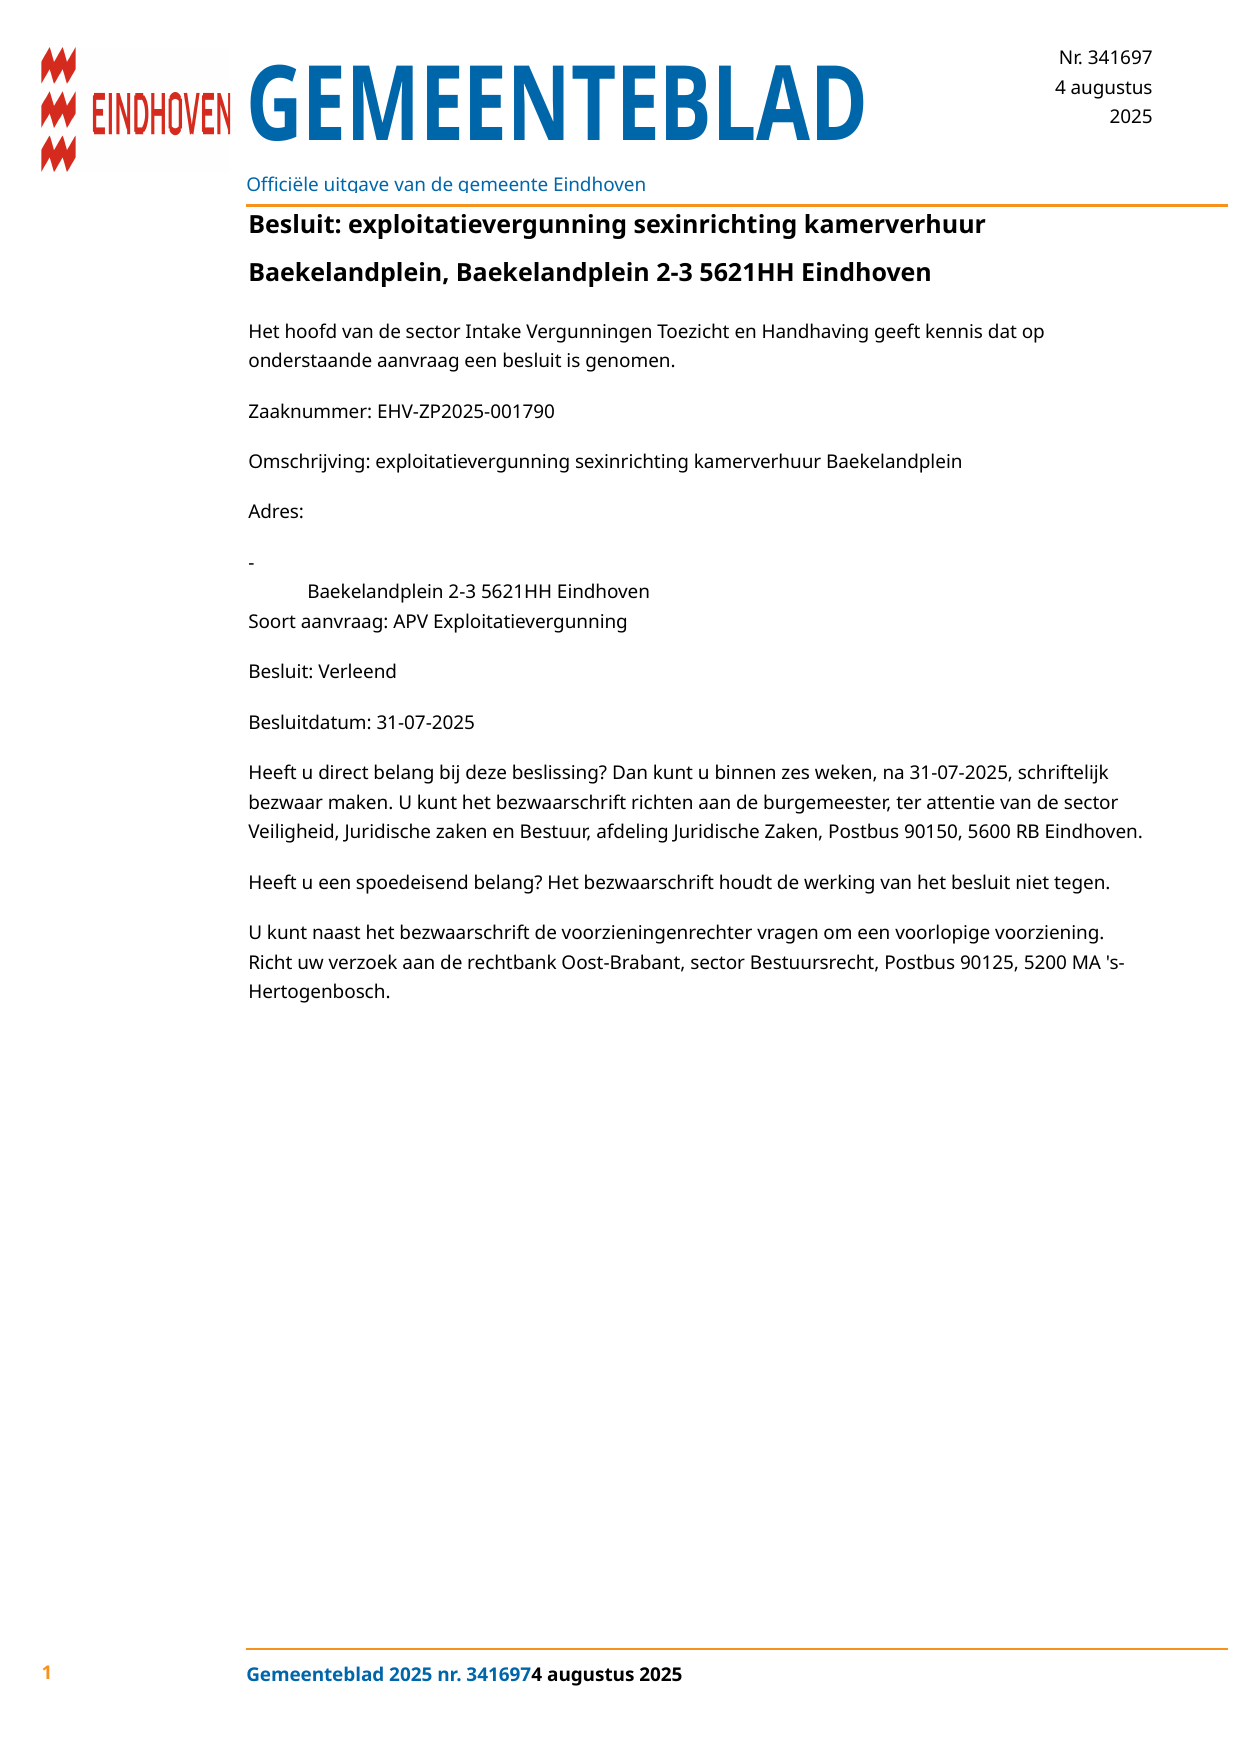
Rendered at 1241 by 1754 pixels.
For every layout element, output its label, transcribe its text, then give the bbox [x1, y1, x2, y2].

text Zaaknummer: EHV-ZP2025-001790 [248, 398, 1152, 424]
picture [41, 47, 231, 172]
text Soort aanvraag: APV Exploitatievergunning [248, 608, 1152, 634]
text Adres: [248, 499, 1152, 524]
text U kunt naast het bezwaarschrift de voorzieningenrechter vragen om een voorlopige voorziening. Richt uw verzoek aan de rechtbank Oost-Brabant, sector Bestuursrecht, Postbus 90125, 5200 MA 's-Hertogenbosch. [248, 919, 1152, 1004]
text Heeft u een spoedeisend belang? Het bezwaarschrift houdt de werking van het besluit niet tegen. [248, 869, 1152, 895]
list Baekelandplein 2-3 5621HH Eindhoven [248, 579, 1152, 604]
text Besluitdatum: 31-07-2025 [248, 709, 1152, 735]
text Het hoofd van de sector Intake Vergunningen Toezicht en Handhaving geeft kennis dat op onderstaande aanvraag een besluit is genomen. [248, 318, 1152, 373]
text Besluit: exploitatievergunning sexinrichting kamerverhuur Baekelandplein, Baekelandplein 2-3 5621HH Eindhoven [248, 207, 1152, 288]
text Omschrijving: exploitatievergunning sexinrichting kamerverhuur Baekelandplein [248, 448, 1152, 474]
text Besluit: Verleend [248, 659, 1152, 684]
text Heeft u direct belang bij deze beslissing? Dan kunt u binnen zes weken, na 31-07-2025, schriftelijk bezwaar maken. U kunt het bezwaarschrift richten aan de burgemeester, ter attentie van de sector Veiligheid, Juridische zaken en Bestuur, afdeling Juridische Zaken, Postbus 90150, 5600 RB Eindhoven. [248, 759, 1152, 844]
